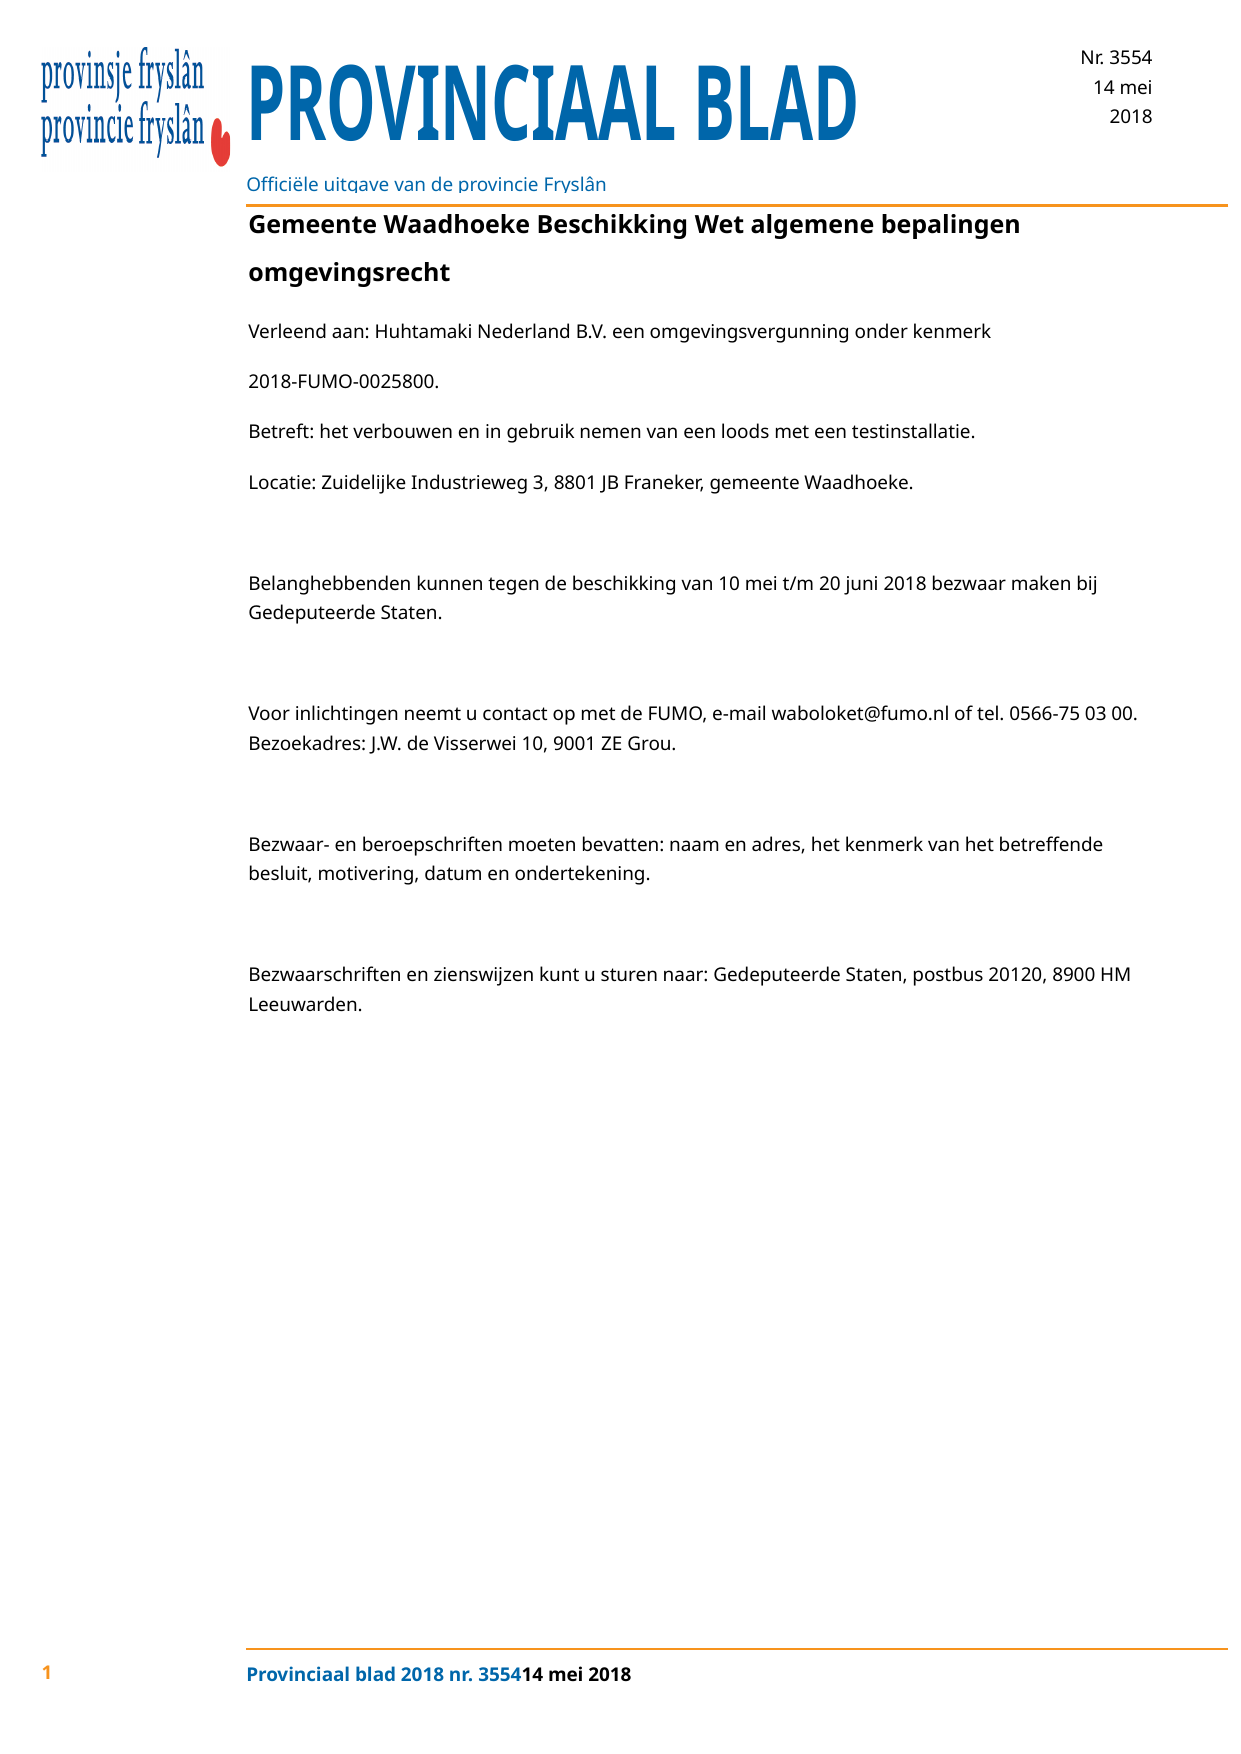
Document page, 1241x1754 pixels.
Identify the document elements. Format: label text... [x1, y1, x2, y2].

text Voor inlichtingen neemt u contact op met de FUMO, e-mail waboloket@fumo.nl of tel. 0566-75 03 00. Bezoekadres: J.W. de Visserwei 10, 9001 ZE Grou. [248, 700, 1152, 756]
text Belanghebbenden kunnen tegen de beschikking van 10 mei t/m 20 juni 2018 bezwaar maken bij Gedeputeerde Staten. [248, 570, 1152, 625]
text 2018-FUMO-0025800. [248, 368, 1152, 394]
text Gemeente Waadhoeke Beschikking Wet algemene bepalingen omgevingsrecht [248, 207, 1152, 288]
picture [41, 47, 231, 172]
text Betreft: het verbouwen en in gebruik nemen van een loods met een testinstallatie. [248, 419, 1152, 444]
text Bezwaar- en beroepschriften moeten bevatten: naam en adres, het kenmerk van het betreffende besluit, motivering, datum en ondertekening. [248, 831, 1152, 886]
text Verleend aan: Huhtamaki Nederland B.V. een omgevingsvergunning onder kenmerk [248, 318, 1152, 344]
text Bezwaarschriften en zienswijzen kunt u sturen naar: Gedeputeerde Staten, postbus 20120, 8900 HM Leeuwarden. [248, 961, 1152, 1017]
text Locatie: Zuidelijke Industrieweg 3, 8801 JB Franeker, gemeente Waadhoeke. [248, 469, 1152, 495]
